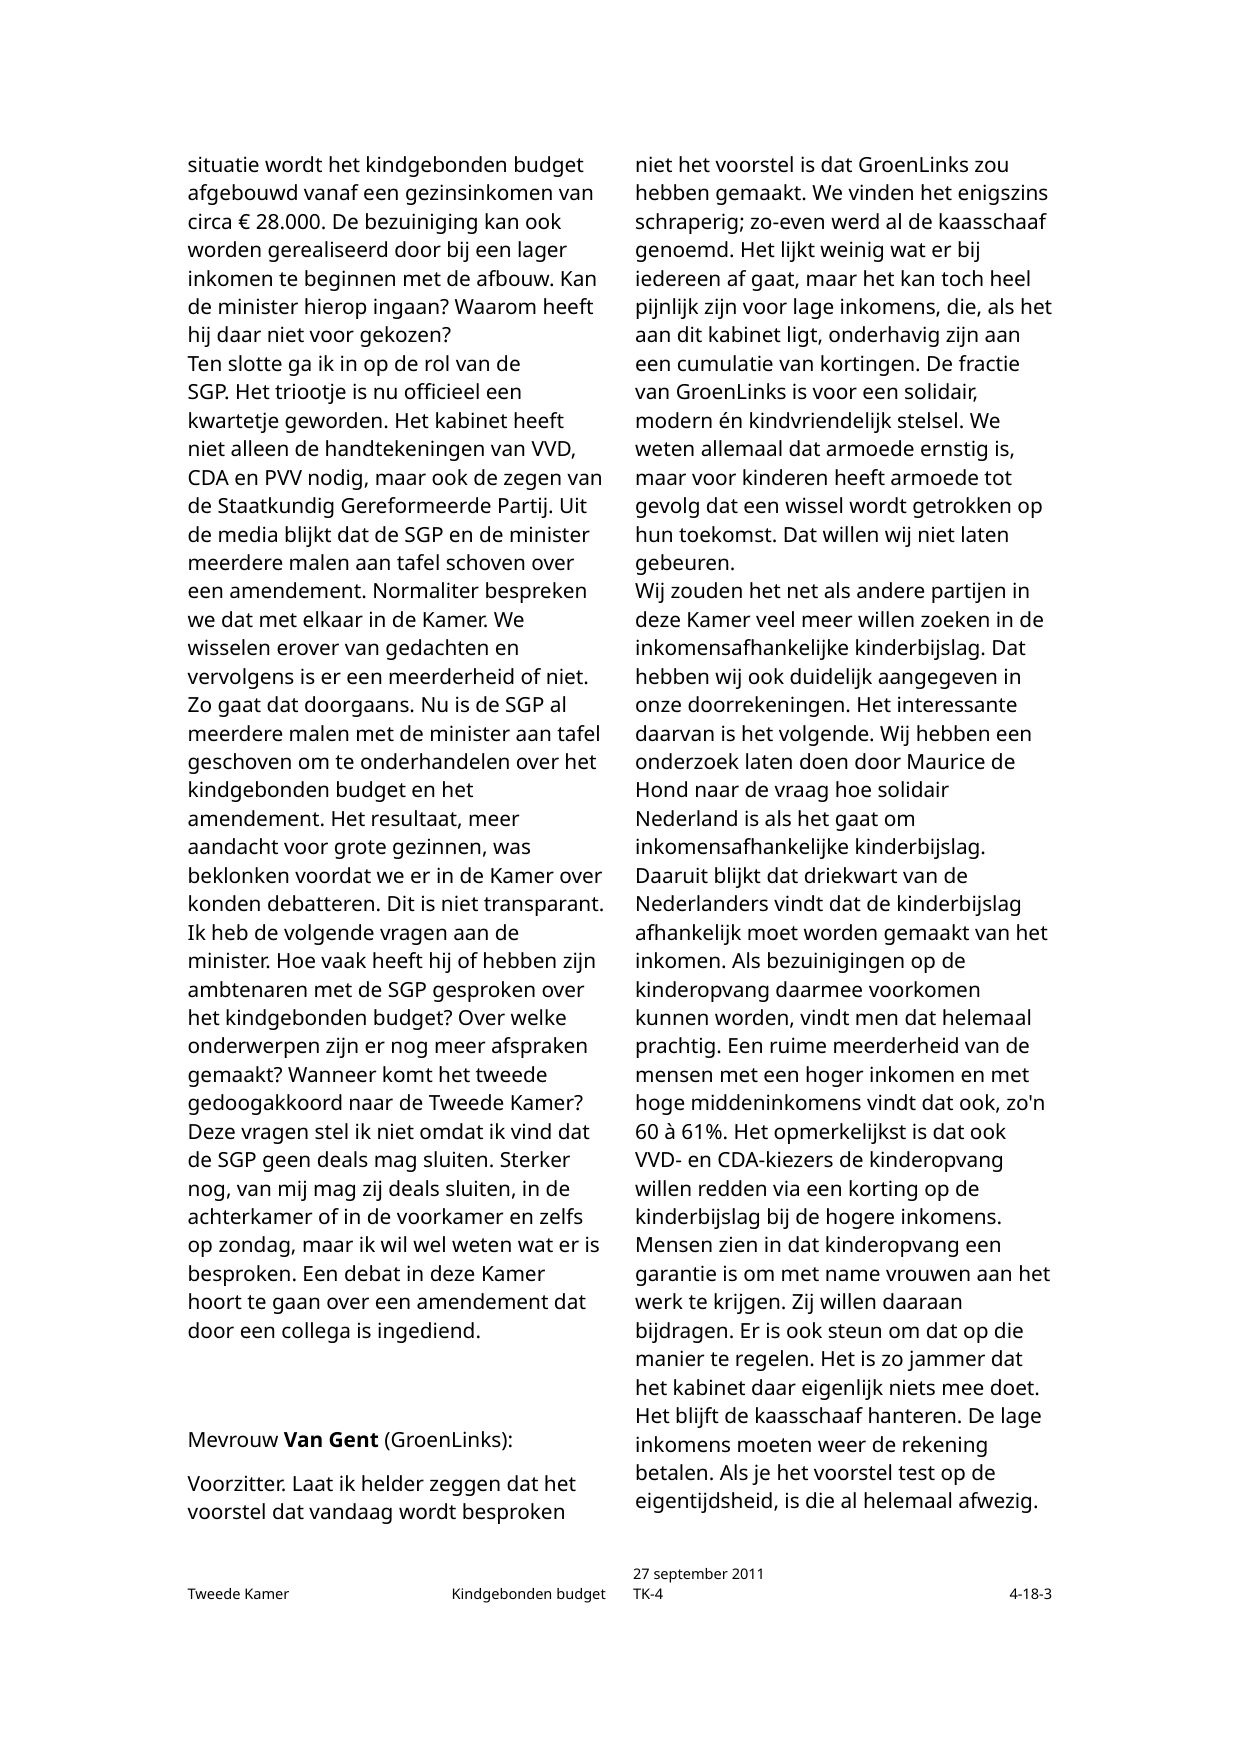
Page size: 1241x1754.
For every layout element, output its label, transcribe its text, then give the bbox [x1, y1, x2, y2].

text Voorzitter. Laat ik helder zeggen dat het voorstel dat vandaag wordt besproken [187, 1469, 605, 1526]
text Wij zouden het net als andere partijen in deze Kamer veel meer willen zoeken in de inkomensafhankelijke kinderbijslag. Dat hebben wij ook duidelijk aangegeven in onze doorrekeningen. Het interessante daarvan is het volgende. Wij hebben een onderzoek laten doen door Maurice de Hond naar de vraag hoe solidair Nederland is als het gaat om inkomensafhankelijke kinderbijslag. Daaruit blijkt dat driekwart van de Nederlanders vindt dat de kinderbijslag afhankelijk moet worden gemaakt van het inkomen. Als bezuinigingen op de kinderopvang daarmee voorkomen kunnen worden, vindt men dat helemaal prachtig. Een ruime meerderheid van de mensen met een hoger inkomen en met hoge middeninkomens vindt dat ook, zo'n 60 à 61%. Het opmerkelijkst is dat ook VVD- en CDA-kiezers de kinderopvang willen redden via een korting op de kinderbijslag bij de hogere inkomens. Mensen zien in dat kinderopvang een garantie is om met name vrouwen aan het werk te krijgen. Zij willen daaraan bijdragen. Er is ook steun om dat op die manier te regelen. Het is zo jammer dat het kabinet daar eigenlijk niets mee doet. Het blijft de kaasschaaf hanteren. De lage inkomens moeten weer de rekening betalen. Als je het voorstel test op de eigentijdsheid, is die al helemaal afwezig. [635, 577, 1053, 1515]
text  [187, 1374, 605, 1403]
text Ten slotte ga ik in op de rol van de SGP. Het triootje is nu officieel een kwartetje geworden. Het kabinet heeft niet alleen de handtekeningen van VVD, CDA en PVV nodig, maar ook de zegen van de Staatkundig Gereformeerde Partij. Uit de media blijkt dat de SGP en de minister meerdere malen aan tafel schoven over een amendement. Normaliter bespreken we dat met elkaar in de Kamer. We wisselen erover van gedachten en vervolgens is er een meerderheid of niet. Zo gaat dat doorgaans. Nu is de SGP al meerdere malen met de minister aan tafel geschoven om te onderhandelen over het kindgebonden budget en het amendement. Het resultaat, meer aandacht voor grote gezinnen, was beklonken voordat we er in de Kamer over konden debatteren. Dit is niet transparant. [187, 349, 605, 918]
text niet het voorstel is dat GroenLinks zou hebben gemaakt. We vinden het enigszins schraperig; zo-even werd al de kaasschaaf genoemd. Het lijkt weinig wat er bij iedereen af gaat, maar het kan toch heel pijnlijk zijn voor lage inkomens, die, als het aan dit kabinet ligt, onderhavig zijn aan een cumulatie van kortingen. De fractie van GroenLinks is voor een solidair, modern én kindvriendelijk stelsel. We weten allemaal dat armoede ernstig is, maar voor kinderen heeft armoede tot gevolg dat een wissel wordt getrokken op hun toekomst. Dat willen wij niet laten gebeuren. [635, 150, 1053, 577]
text Ik heb de volgende vragen aan de minister. Hoe vaak heeft hij of hebben zijn ambtenaren met de SGP gesproken over het kindgebonden budget? Over welke onderwerpen zijn er nog meer afspraken gemaakt? Wanneer komt het tweede gedoogakkoord naar de Tweede Kamer? Deze vragen stel ik niet omdat ik vind dat de SGP geen deals mag sluiten. Sterker nog, van mij mag zij deals sluiten, in de achterkamer of in de voorkamer en zelfs op zondag, maar ik wil wel weten wat er is besproken. Een debat in deze Kamer hoort te gaan over een amendement dat door een collega is ingediend. [187, 918, 605, 1344]
text situatie wordt het kindgebonden budget afgebouwd vanaf een gezinsinkomen van circa € 28.000. De bezuiniging kan ook worden gerealiseerd door bij een lager inkomen te beginnen met de afbouw. Kan de minister hierop ingaan? Waarom heeft hij daar niet voor gekozen? [187, 150, 605, 349]
text Mevrouw Van Gent (GroenLinks): [187, 1425, 605, 1454]
